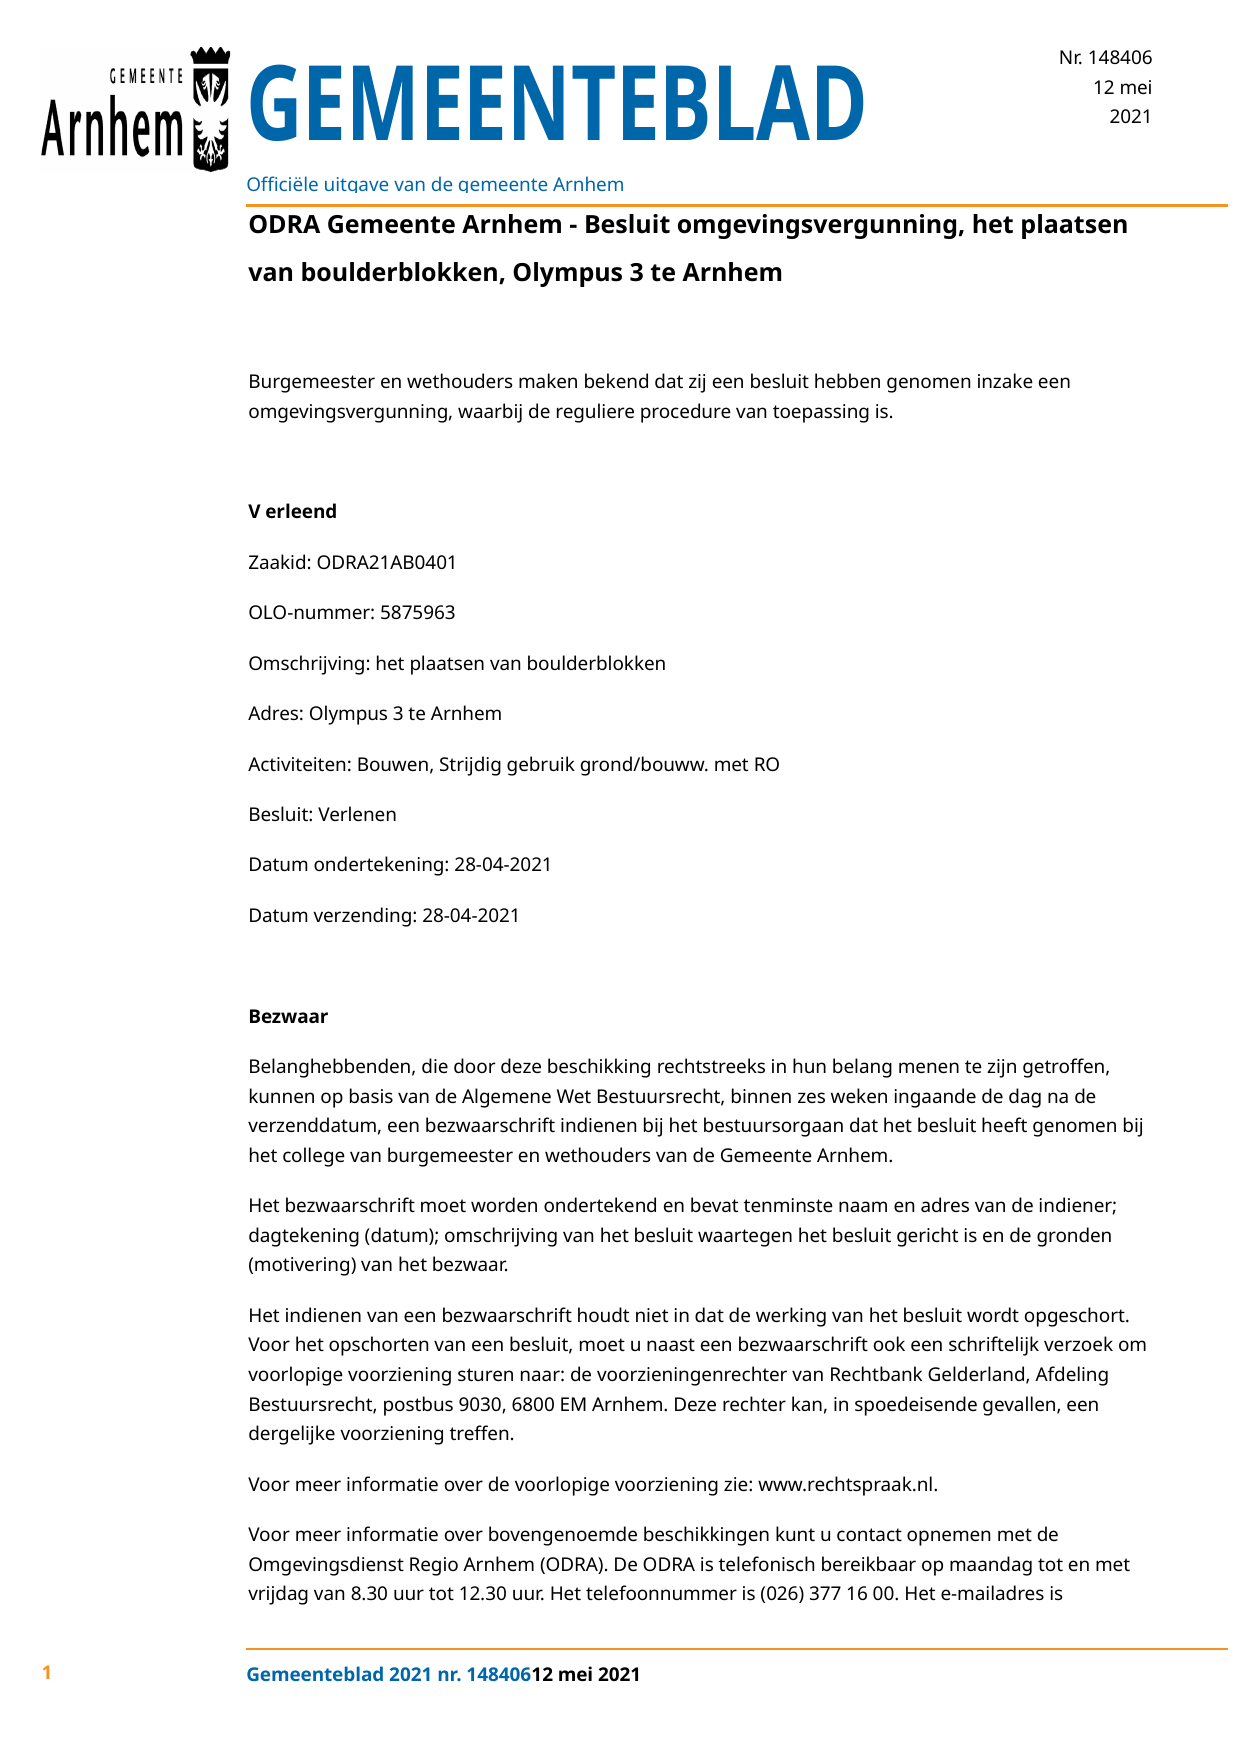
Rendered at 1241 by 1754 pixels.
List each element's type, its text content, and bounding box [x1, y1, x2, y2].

text Omschrijving: het plaatsen van boulderblokken [248, 650, 1152, 676]
text Voor meer informatie over de voorlopige voorziening zie: www.rechtspraak.nl. [248, 1471, 1152, 1497]
text V erleend [248, 499, 1152, 524]
text Bezwaar [248, 1003, 1152, 1029]
text Besluit: Verlenen [248, 801, 1152, 827]
text Burgemeester en wethouders maken bekend dat zij een besluit hebben genomen inzake een omgevingsvergunning, waarbij de reguliere procedure van toepassing is. [248, 368, 1152, 424]
text Adres: Olympus 3 te Arnhem [248, 700, 1152, 726]
text Datum verzending: 28-04-2021 [248, 902, 1152, 928]
text ODRA Gemeente Arnhem - Besluit omgevingsvergunning, het plaatsen van boulderblokken, Olympus 3 te Arnhem [248, 207, 1152, 288]
text OLO-nummer: 5875963 [248, 599, 1152, 625]
text Het indienen van een bezwaarschrift houdt niet in dat de werking van het besluit wordt opgeschort. Voor het opschorten van een besluit, moet u naast een bezwaarschrift ook een schriftelijk verzoek om voorlopige voorziening sturen naar: de voorzieningenrechter van Rechtbank Gelderland, Afdeling Bestuursrecht, postbus 9030, 6800 EM Arnhem. Deze rechter kan, in spoedeisende gevallen, een dergelijke voorziening treffen. [248, 1302, 1152, 1446]
text Zaakid: ODRA21AB0401 [248, 549, 1152, 575]
text Activiteiten: Bouwen, Strijdig gebruik grond/bouww. met RO [248, 751, 1152, 777]
text Voor meer informatie over bovengenoemde beschikkingen kunt u contact opnemen met de Omgevingsdienst Regio Arnhem (ODRA). De ODRA is telefonisch bereikbaar op maandag tot en met vrijdag van 8.30 uur tot 12.30 uur. Het telefoonnummer is (026) 377 16 00. Het e-mailadres is [248, 1521, 1152, 1606]
text Datum ondertekening: 28-04-2021 [248, 852, 1152, 877]
text Belanghebbenden, die door deze beschikking rechtstreeks in hun belang menen te zijn getroffen, kunnen op basis van de Algemene Wet Bestuursrecht, binnen zes weken ingaande de dag na de verzenddatum, een bezwaarschrift indienen bij het bestuursorgaan dat het besluit heeft genomen bij het college van burgemeester en wethouders van de Gemeente Arnhem. [248, 1053, 1152, 1168]
text Het bezwaarschrift moet worden ondertekend en bevat tenminste naam en adres van de indiener; dagtekening (datum); omschrijving van het besluit waartegen het besluit gericht is en de gronden (motivering) van het bezwaar. [248, 1192, 1152, 1277]
picture [41, 47, 231, 172]
